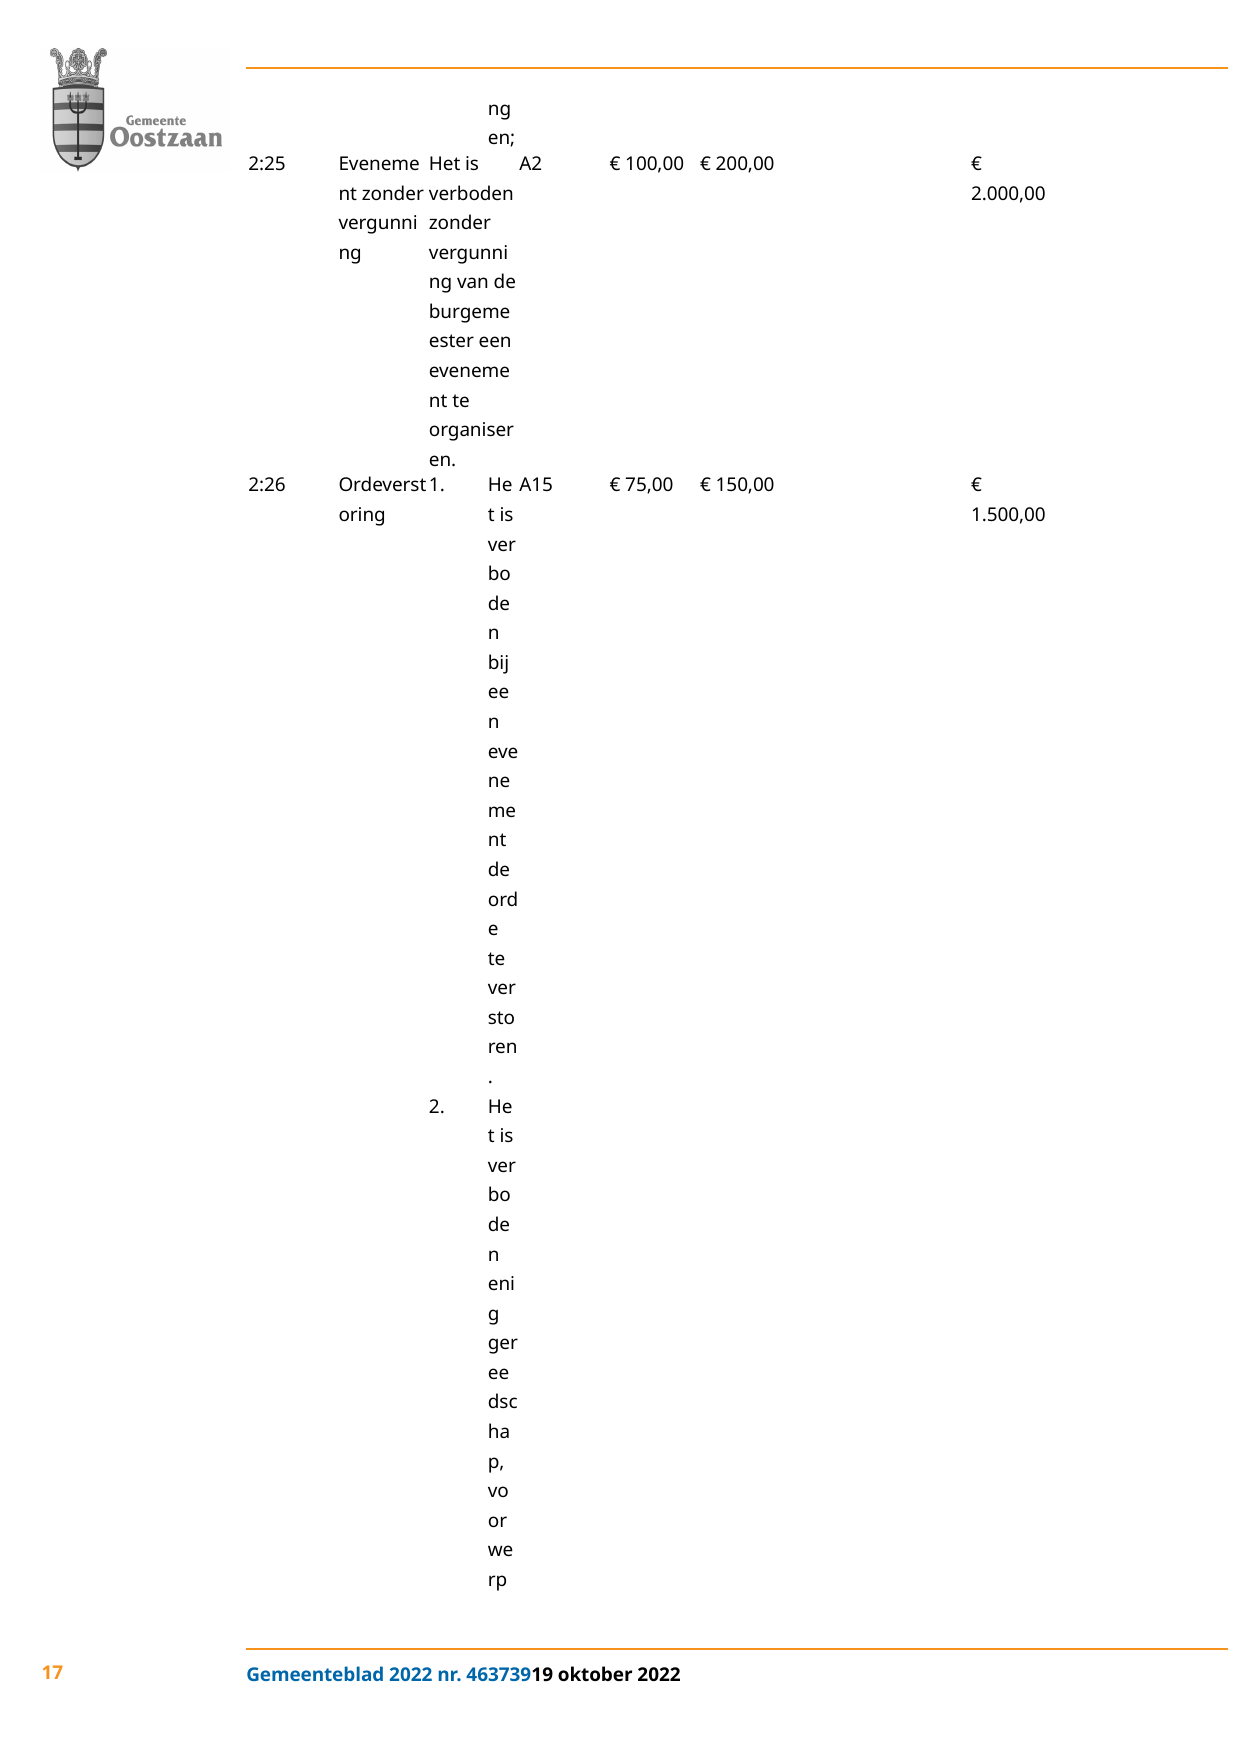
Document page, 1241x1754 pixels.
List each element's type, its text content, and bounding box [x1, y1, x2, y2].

table_cell € 2.000,00 [971, 150, 1061, 472]
table_cell 2:26 [248, 472, 338, 1592]
table_cell [338, 95, 429, 150]
table_cell Evenement zonder vergunning [338, 150, 429, 472]
table_cell 2:25 [248, 150, 338, 472]
table_cell ngen; [429, 95, 519, 150]
picture [41, 47, 231, 172]
table_cell € 1.500,00 [971, 472, 1061, 1592]
table_cell Ordeverstoring [338, 472, 429, 1592]
table_cell Het is verboden bij een evenement de orde te verstoren. Het is verboden enig gereedschap, voorwerp [429, 472, 519, 1592]
table_cell [609, 95, 700, 150]
table_cell [971, 95, 1061, 150]
table_cell € 100,00 [609, 150, 700, 472]
table_cell [248, 95, 338, 150]
table_cell Het is verboden zonder vergunning van de burgemeester een evenement te organiseren. [429, 150, 519, 472]
table_cell € 200,00 [700, 150, 971, 472]
table_cell € 150,00 [700, 472, 971, 1592]
table_cell € 75,00 [609, 472, 700, 1592]
table_cell A15 [519, 472, 609, 1592]
table_cell A2 [519, 150, 609, 472]
table_cell [700, 95, 971, 150]
table_cell [519, 95, 609, 150]
